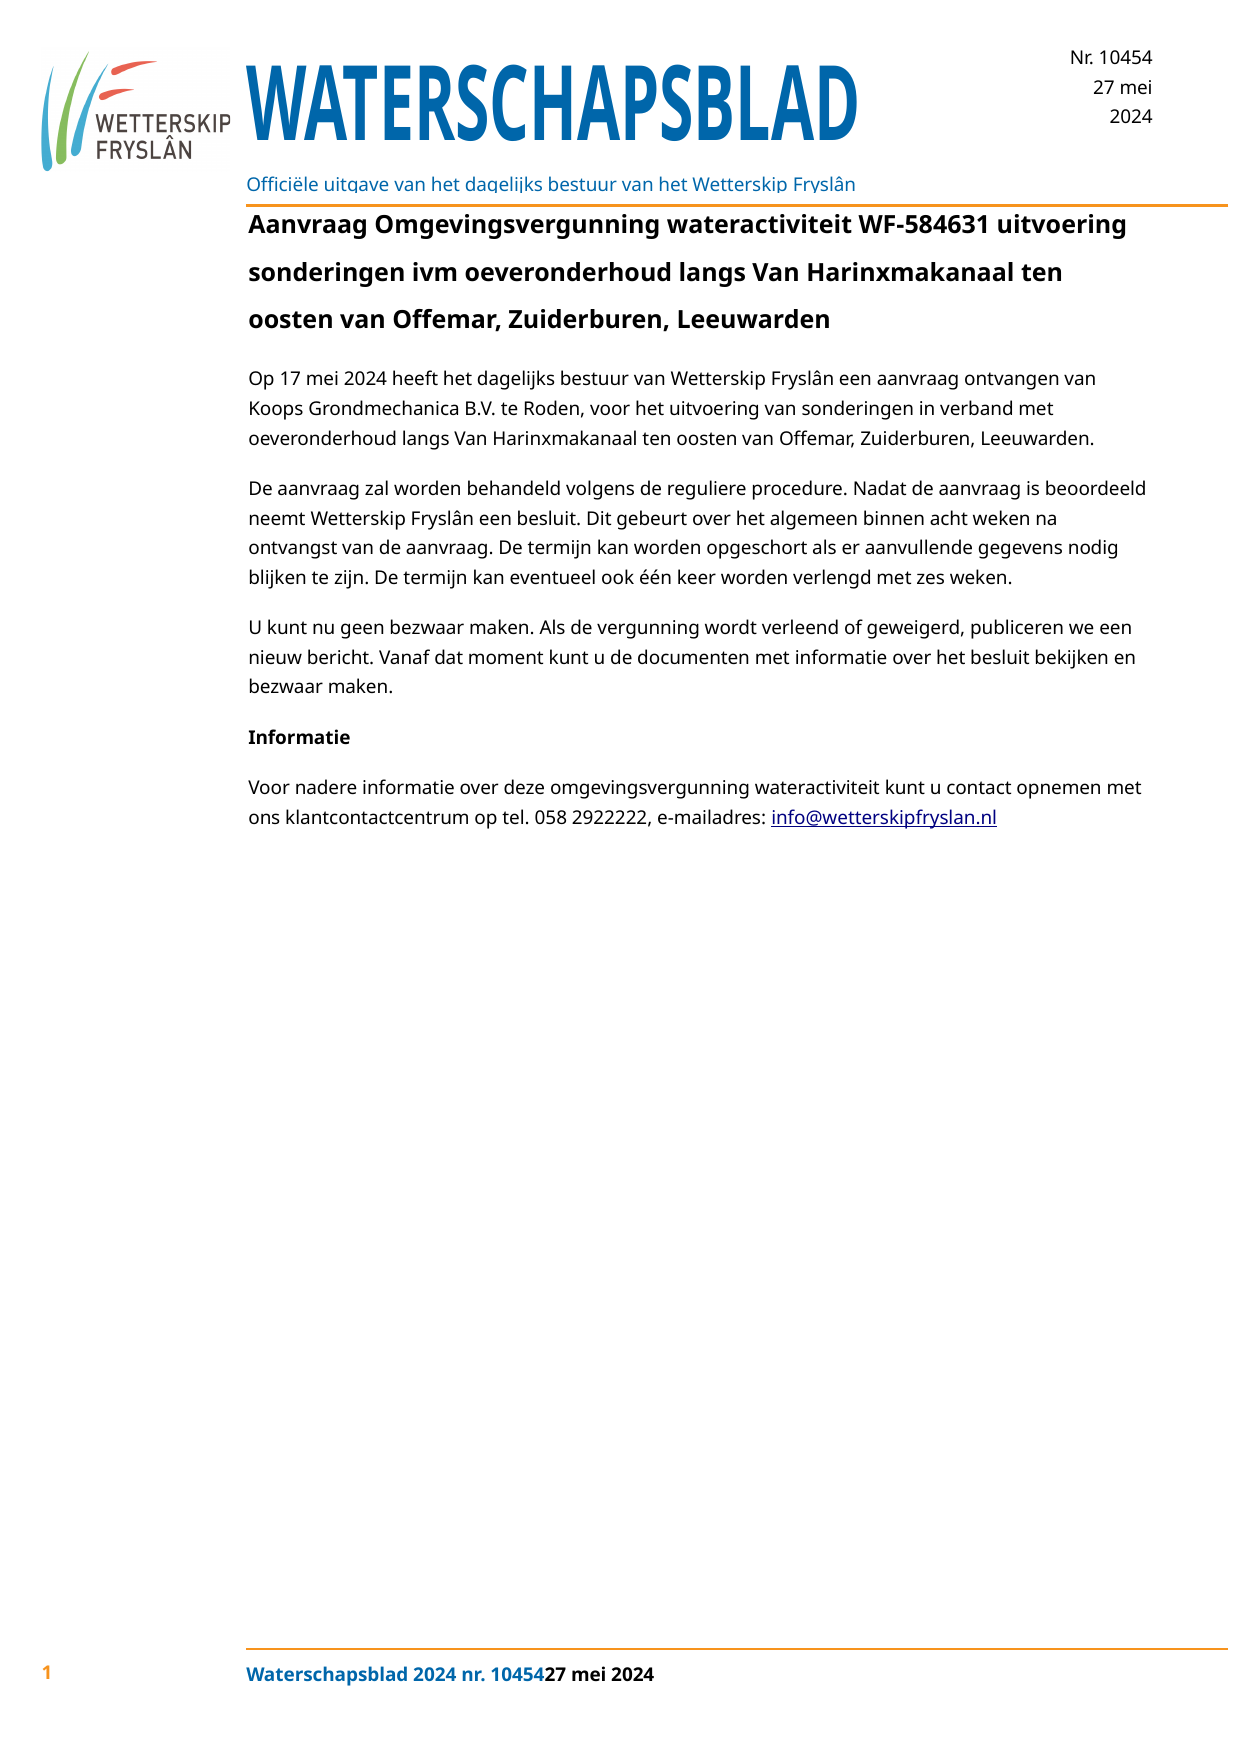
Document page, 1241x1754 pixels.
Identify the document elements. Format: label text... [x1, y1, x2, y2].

text Aanvraag Omgevingsvergunning wateractiviteit WF-584631 uitvoering sonderingen ivm oeveronderhoud langs Van Harinxmakanaal ten oosten van Offemar, Zuiderburen, Leeuwarden [248, 207, 1152, 336]
text Informatie [248, 724, 1152, 749]
text De aanvraag zal worden behandeld volgens de reguliere procedure. Nadat de aanvraag is beoordeeld neemt Wetterskip Fryslân een besluit. Dit gebeurt over het algemeen binnen acht weken na ontvangst van de aanvraag. De termijn kan worden opgeschort als er aanvullende gegevens nodig blijken te zijn. De termijn kan eventueel ook één keer worden verlengd met zes weken. [248, 475, 1152, 589]
picture [41, 47, 231, 172]
text Op 17 mei 2024 heeft het dagelijks bestuur van Wetterskip Fryslân een aanvraag ontvangen van Koops Grondmechanica B.V. te Roden, voor het uitvoering van sonderingen in verband met oeveronderhoud langs Van Harinxmakanaal ten oosten van Offemar, Zuiderburen, Leeuwarden. [248, 366, 1152, 450]
text U kunt nu geen bezwaar maken. Als de vergunning wordt verleend of geweigerd, publiceren we een nieuw bericht. Vanaf dat moment kunt u de documenten met informatie over het besluit bekijken en bezwaar maken. [248, 614, 1152, 699]
text Voor nadere informatie over deze omgevingsvergunning wateractiviteit kunt u contact opnemen met ons klantcontactcentrum op tel. 058 2922222, e-mailadres: info@wetterskipfryslan.nl [248, 774, 1152, 829]
